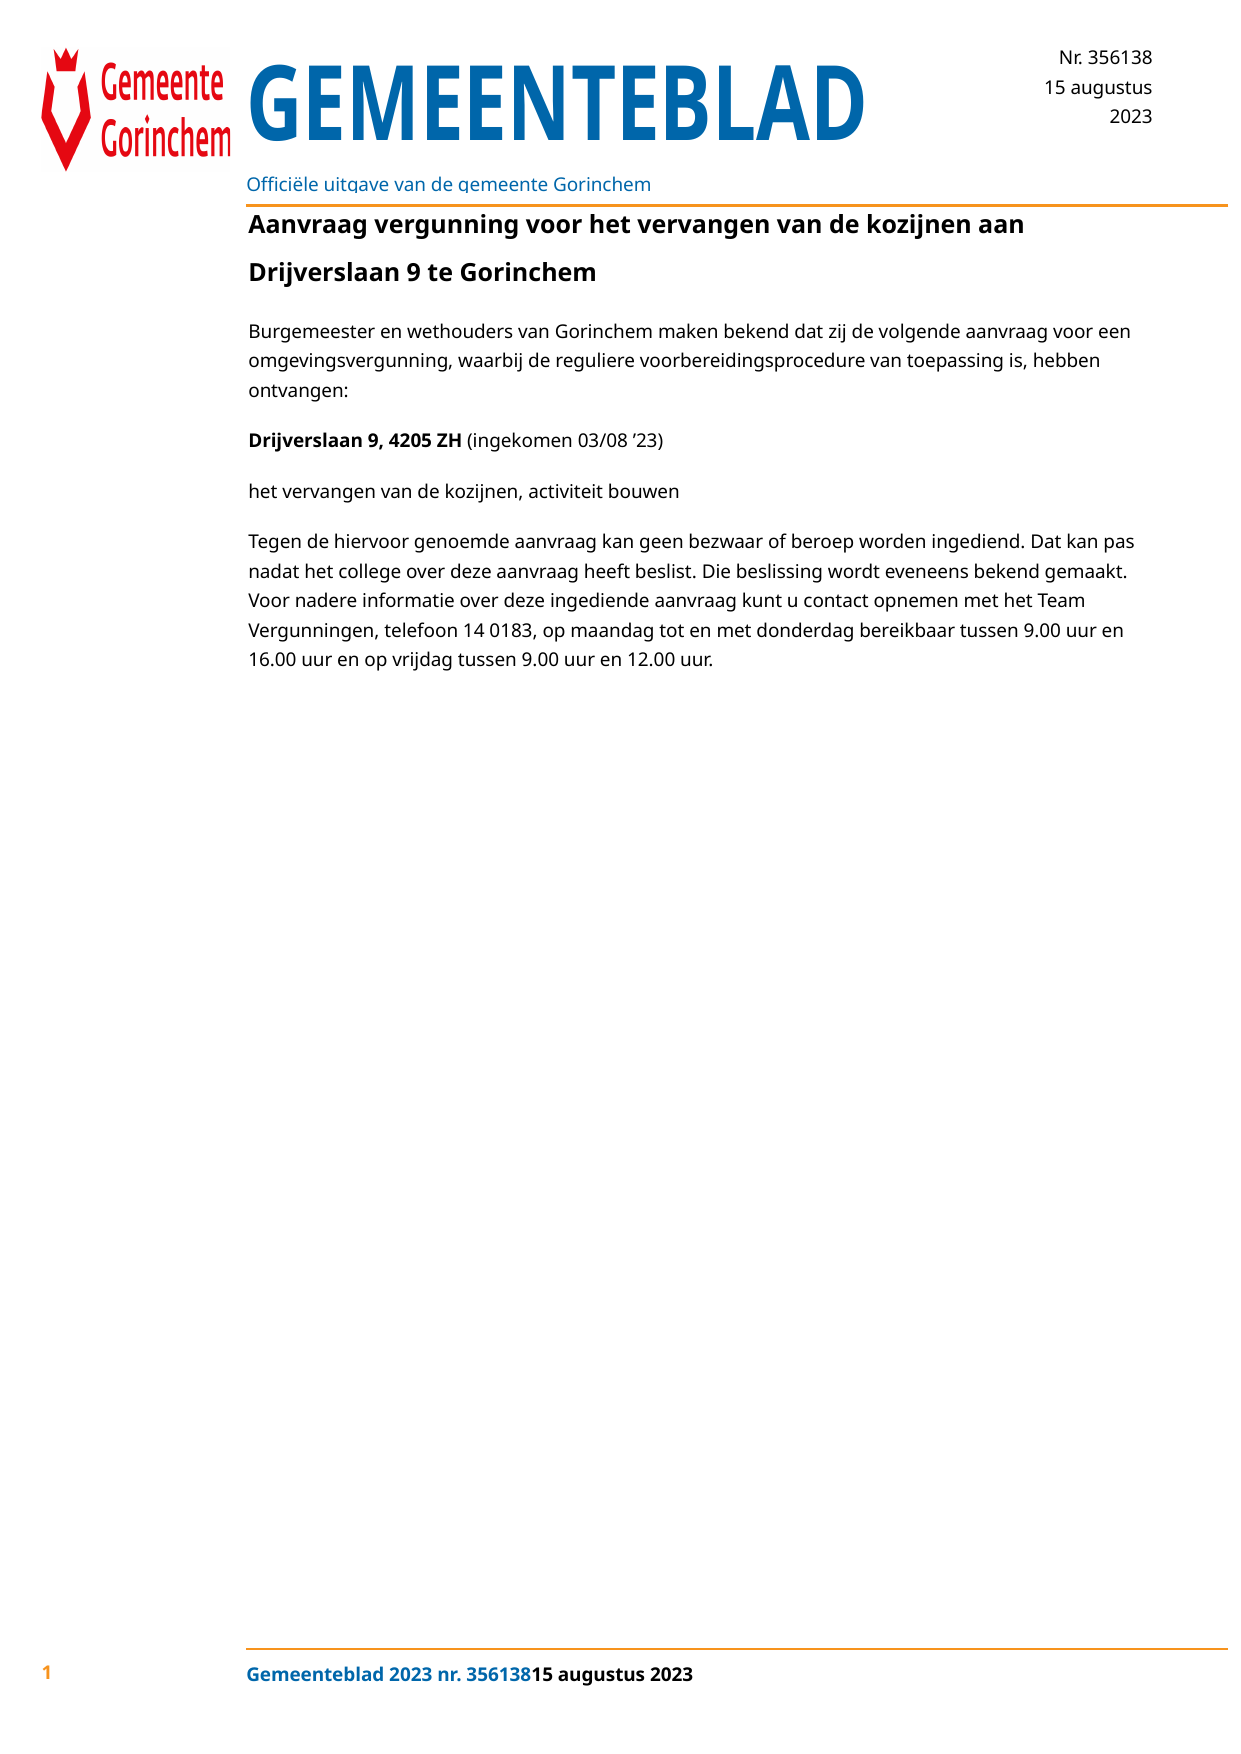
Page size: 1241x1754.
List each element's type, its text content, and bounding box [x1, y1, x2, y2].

text Tegen de hiervoor genoemde aanvraag kan geen bezwaar of beroep worden ingediend. Dat kan pas nadat het college over deze aanvraag heeft beslist. Die beslissing wordt eveneens bekend gemaakt. Voor nadere informatie over deze ingediende aanvraag kunt u contact opnemen met het Team Vergunningen, telefoon 14 0183, op maandag tot en met donderdag bereikbaar tussen 9.00 uur en 16.00 uur en op vrijdag tussen 9.00 uur en 12.00 uur. [248, 528, 1152, 672]
text Burgemeester en wethouders van Gorinchem maken bekend dat zij de volgende aanvraag voor een omgevingsvergunning, waarbij de reguliere voorbereidingsprocedure van toepassing is, hebben ontvangen: [248, 318, 1152, 403]
text Aanvraag vergunning voor het vervangen van de kozijnen aan Drijverslaan 9 te Gorinchem [248, 207, 1152, 288]
text het vervangen van de kozijnen, activiteit bouwen [248, 478, 1152, 504]
text Drijverslaan 9, 4205 ZH (ingekomen 03/08 ’23) [248, 427, 1152, 453]
picture [41, 47, 231, 172]
